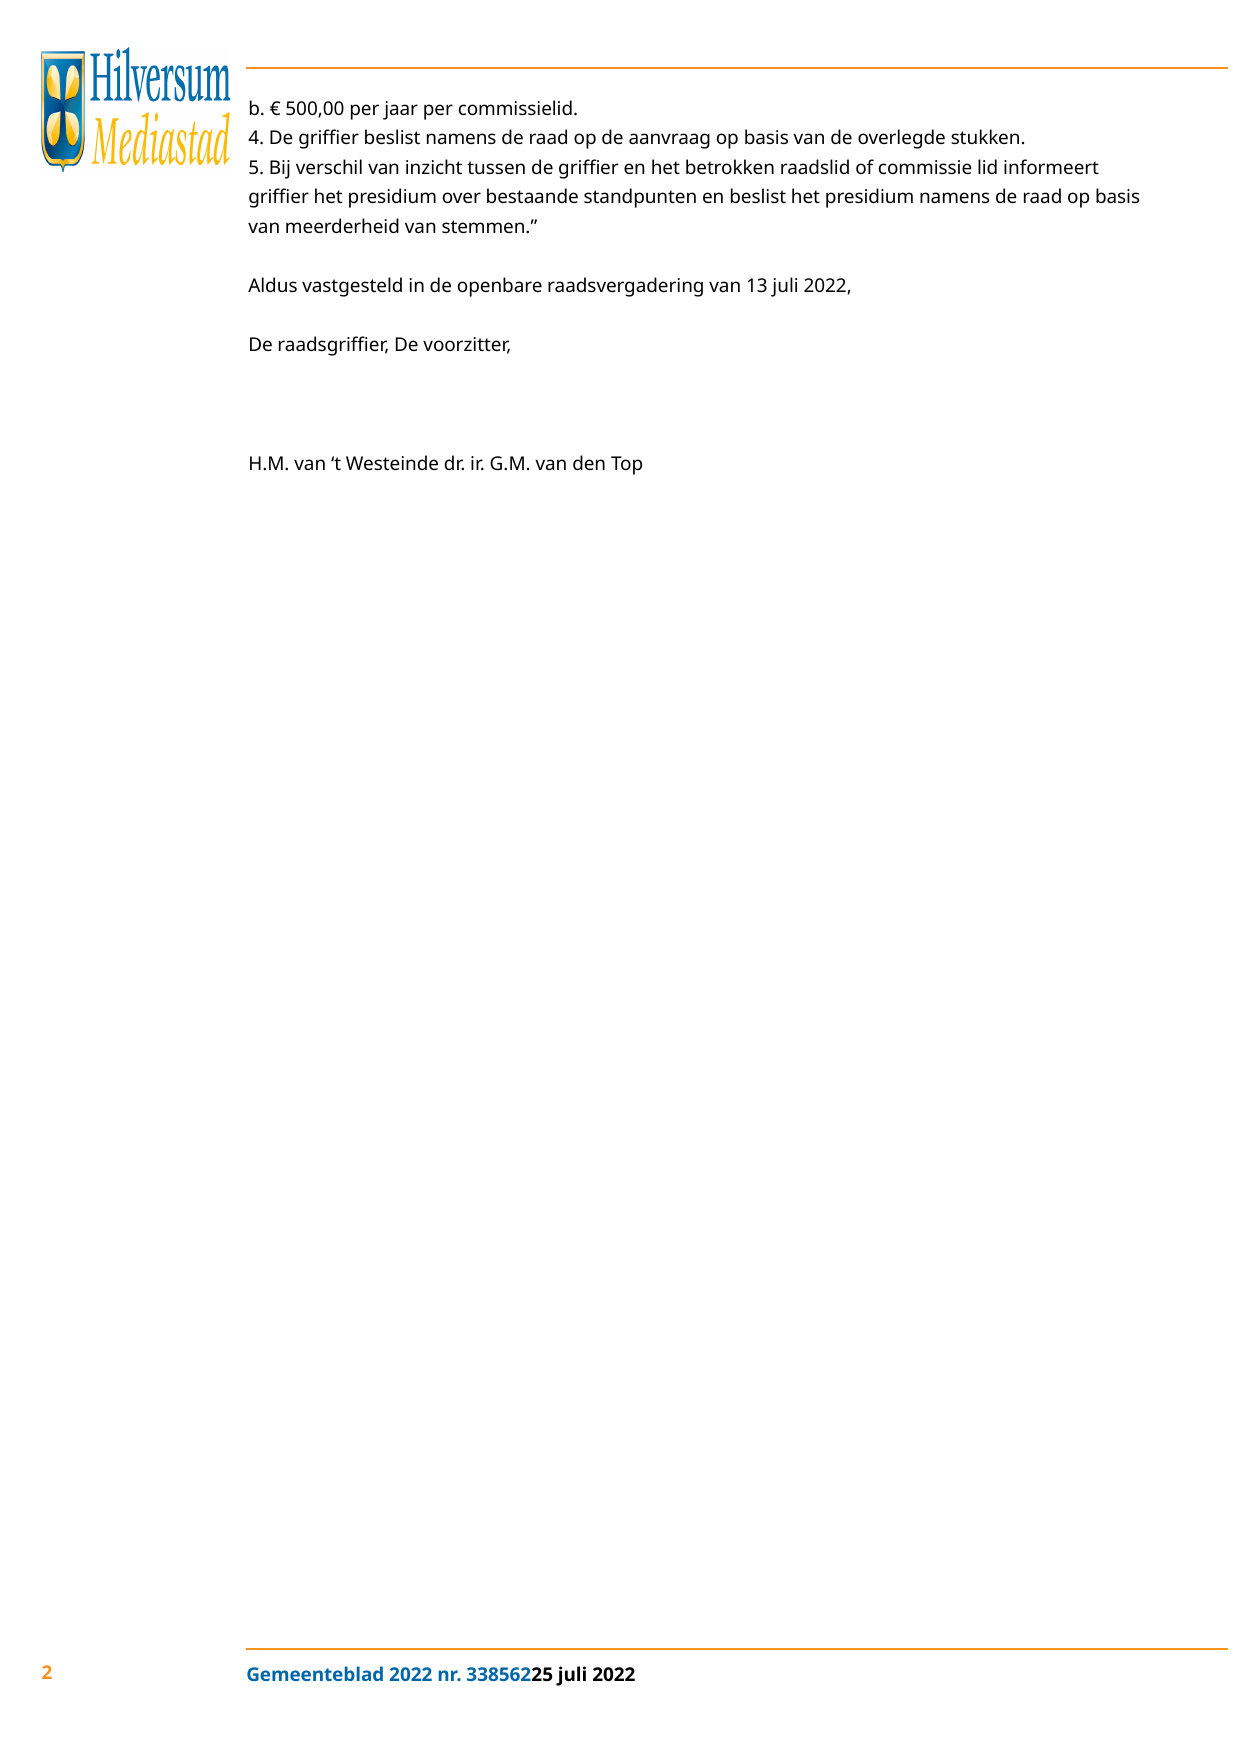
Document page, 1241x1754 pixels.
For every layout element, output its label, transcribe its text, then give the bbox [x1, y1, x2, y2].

picture [41, 47, 231, 172]
text H.M. van ‘t Westeinde dr. ir. G.M. van den Top [248, 450, 1152, 476]
text b. € 500,00 per jaar per commissielid. [248, 95, 1152, 121]
text De raadsgriffier, De voorzitter, [248, 331, 1152, 357]
text 4. De griffier beslist namens de raad op de aanvraag op basis van de overlegde stukken. [248, 124, 1152, 150]
text Aldus vastgesteld in de openbare raadsvergadering van 13 juli 2022, [248, 272, 1152, 298]
text 5. Bij verschil van inzicht tussen de griffier en het betrokken raadslid of commissie lid informeert griffier het presidium over bestaande standpunten en beslist het presidium namens de raad op basis van meerderheid van stemmen.” [248, 154, 1152, 239]
